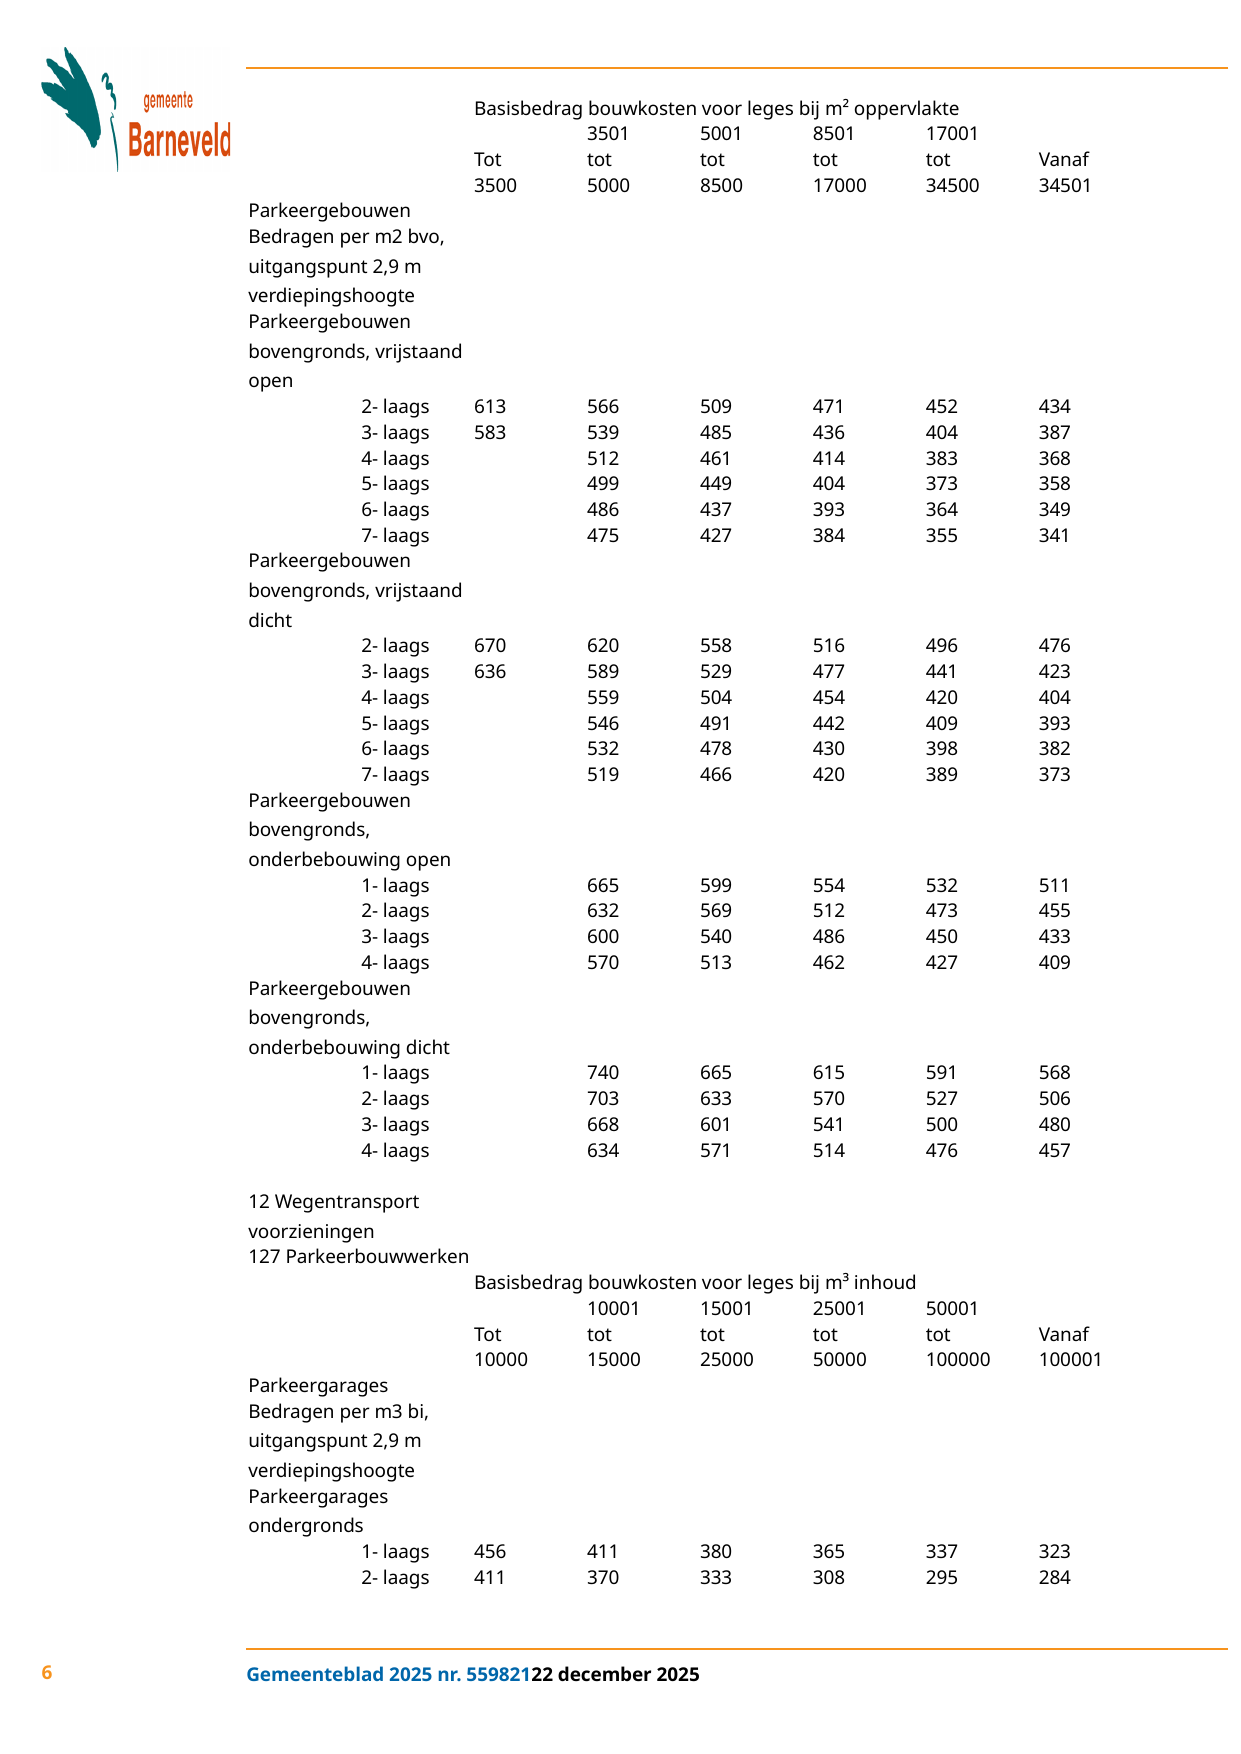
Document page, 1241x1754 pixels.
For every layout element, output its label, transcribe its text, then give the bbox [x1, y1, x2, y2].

table_cell 546 [587, 710, 700, 735]
table_cell 450 [926, 923, 1038, 949]
table_cell [248, 1269, 361, 1295]
table_cell [361, 1269, 474, 1295]
table_cell [813, 198, 926, 223]
table_cell 3- laags [361, 658, 474, 684]
table_cell [926, 224, 1038, 308]
table_cell 599 [700, 872, 813, 897]
table_cell 8501 [813, 121, 926, 146]
table_cell [248, 761, 361, 787]
table_cell [587, 308, 700, 393]
table_cell 100001 [1039, 1346, 1152, 1372]
table_cell 127 Parkeerbouwwerken [248, 1244, 474, 1269]
table_cell [248, 419, 361, 445]
table_cell 632 [587, 898, 700, 923]
table_cell 485 [700, 419, 813, 445]
table_cell tot [587, 146, 700, 172]
table_cell [1039, 121, 1152, 146]
table_cell 566 [587, 393, 700, 419]
table_cell 2- laags [361, 898, 474, 923]
table_cell [700, 1483, 813, 1538]
table_cell [926, 1398, 1038, 1483]
table_cell [587, 975, 700, 1059]
table_cell [474, 975, 587, 1059]
table_cell 668 [587, 1111, 700, 1137]
table_cell tot [587, 1321, 700, 1346]
table_cell 504 [700, 684, 813, 710]
table_cell 476 [926, 1137, 1038, 1162]
table_cell 496 [926, 633, 1038, 658]
table_cell [1039, 787, 1152, 872]
table_cell 558 [700, 633, 813, 658]
table_cell tot [700, 1321, 813, 1346]
table_cell [926, 308, 1038, 393]
table_cell Basisbedrag bouwkosten voor leges bij m² oppervlakte [474, 95, 1038, 121]
table_cell 540 [700, 923, 813, 949]
table_cell 5- laags [361, 710, 474, 735]
table_cell [926, 198, 1038, 223]
table_cell [1039, 1163, 1152, 1188]
table_cell 541 [813, 1111, 926, 1137]
table_cell 7- laags [361, 522, 474, 548]
table_cell 384 [813, 522, 926, 548]
table_cell [700, 1163, 813, 1188]
table_cell 10000 [474, 1346, 587, 1372]
table_cell 559 [587, 684, 700, 710]
table_cell Parkeergebouwen bovengronds, vrijstaand open [248, 308, 474, 393]
table_cell [474, 872, 587, 897]
table_cell 437 [700, 496, 813, 522]
table_cell 25000 [700, 1346, 813, 1372]
table_cell [700, 308, 813, 393]
table_cell Vanaf [1039, 146, 1152, 172]
table_cell [474, 684, 587, 710]
table_cell 506 [1039, 1085, 1152, 1111]
table_cell 404 [926, 419, 1038, 445]
table_cell Parkeergarages [248, 1372, 474, 1398]
table_cell 3- laags [361, 923, 474, 949]
table_cell 368 [1039, 445, 1152, 470]
table_cell [813, 1483, 926, 1538]
table_cell 17000 [813, 172, 926, 198]
table_cell [926, 1483, 1038, 1538]
table_cell [248, 1137, 361, 1162]
table_cell [474, 522, 587, 548]
table_cell [700, 1244, 813, 1269]
table_cell 571 [700, 1137, 813, 1162]
table_cell [248, 1346, 361, 1372]
table_cell 50000 [813, 1346, 926, 1372]
table_cell [700, 1372, 813, 1398]
table_cell [587, 1483, 700, 1538]
table_cell [813, 1372, 926, 1398]
table_cell [361, 172, 474, 198]
table_cell 10001 [587, 1295, 700, 1321]
table_cell tot [926, 146, 1038, 172]
table_cell [248, 923, 361, 949]
table_cell 349 [1039, 496, 1152, 522]
table_cell 477 [813, 658, 926, 684]
table_cell 570 [587, 949, 700, 975]
table_cell [813, 975, 926, 1059]
table_cell [926, 1163, 1038, 1188]
table_cell 476 [1039, 633, 1152, 658]
picture [41, 47, 231, 172]
table_cell [248, 1321, 361, 1346]
table_cell 486 [587, 496, 700, 522]
table_cell 12 Wegentransport voorzieningen [248, 1188, 474, 1243]
table_cell [700, 1188, 813, 1243]
table_cell [813, 787, 926, 872]
table_cell 383 [926, 445, 1038, 470]
table_cell [587, 1372, 700, 1398]
table_cell 2- laags [361, 1564, 474, 1589]
table_cell 308 [813, 1564, 926, 1589]
table_cell 404 [813, 470, 926, 496]
table_cell 454 [813, 684, 926, 710]
table_cell [474, 308, 587, 393]
table_cell 519 [587, 761, 700, 787]
table_cell [248, 1564, 361, 1589]
table_cell 4- laags [361, 949, 474, 975]
table_cell [474, 445, 587, 470]
table_cell 382 [1039, 735, 1152, 761]
table_cell Parkeergebouwen [248, 198, 474, 223]
table_cell [1039, 224, 1152, 308]
table_cell [248, 146, 361, 172]
table_cell [248, 710, 361, 735]
table_cell [813, 548, 926, 632]
table_cell 380 [700, 1538, 813, 1564]
table_cell 511 [1039, 872, 1152, 897]
table_cell 499 [587, 470, 700, 496]
table_cell [474, 735, 587, 761]
table_cell 5001 [700, 121, 813, 146]
table_cell [248, 121, 361, 146]
table_cell 411 [474, 1564, 587, 1589]
table_cell 427 [700, 522, 813, 548]
table_cell 480 [1039, 1111, 1152, 1137]
table_cell Parkeergebouwen bovengronds, onderbebouwing open [248, 787, 474, 872]
table_cell 358 [1039, 470, 1152, 496]
table_cell 471 [813, 393, 926, 419]
table_cell 409 [1039, 949, 1152, 975]
table_cell [700, 224, 813, 308]
table_cell 6- laags [361, 496, 474, 522]
table_cell 333 [700, 1564, 813, 1589]
table_cell [474, 923, 587, 949]
table_cell [926, 787, 1038, 872]
table_cell Basisbedrag bouwkosten voor leges bij m³ inhoud [474, 1269, 1038, 1295]
table_cell 475 [587, 522, 700, 548]
table_cell [248, 1085, 361, 1111]
table_cell 341 [1039, 522, 1152, 548]
table_cell [248, 496, 361, 522]
table_cell 430 [813, 735, 926, 761]
table_cell [474, 787, 587, 872]
table_cell [813, 224, 926, 308]
table_cell 478 [700, 735, 813, 761]
table_cell [587, 787, 700, 872]
table_cell [587, 224, 700, 308]
table_cell Tot [474, 1321, 587, 1346]
table_cell [361, 146, 474, 172]
table_cell [700, 548, 813, 632]
table_cell [1039, 1483, 1152, 1538]
table_cell 50001 [926, 1295, 1038, 1321]
table_cell 3500 [474, 172, 587, 198]
table_cell 5000 [587, 172, 700, 198]
table_cell [926, 1244, 1038, 1269]
table_cell 513 [700, 949, 813, 975]
table_cell 532 [926, 872, 1038, 897]
table_cell 4- laags [361, 1137, 474, 1162]
table_cell [474, 1244, 587, 1269]
table_cell 636 [474, 658, 587, 684]
table_cell 514 [813, 1137, 926, 1162]
table_cell [248, 470, 361, 496]
table_cell 570 [813, 1085, 926, 1111]
table_cell [813, 1244, 926, 1269]
table_cell Parkeergebouwen bovengronds, vrijstaand dicht [248, 548, 474, 632]
table_cell 634 [587, 1137, 700, 1162]
table_cell 6- laags [361, 735, 474, 761]
table_cell 539 [587, 419, 700, 445]
table_cell [474, 121, 587, 146]
table_cell 633 [700, 1085, 813, 1111]
table_cell [248, 633, 361, 658]
table_cell 404 [1039, 684, 1152, 710]
table_cell 15000 [587, 1346, 700, 1372]
table_cell 740 [587, 1060, 700, 1085]
table_cell [361, 121, 474, 146]
table_cell [1039, 1295, 1152, 1321]
table_cell Parkeergarages ondergronds [248, 1483, 474, 1538]
table_cell 420 [926, 684, 1038, 710]
table_cell [1039, 95, 1152, 121]
table_cell 613 [474, 393, 587, 419]
table_cell [587, 1398, 700, 1483]
table_cell 100000 [926, 1346, 1038, 1372]
table_cell [474, 198, 587, 223]
table_cell 591 [926, 1060, 1038, 1085]
table_cell [248, 445, 361, 470]
table_cell [1039, 975, 1152, 1059]
table_cell [813, 308, 926, 393]
table_cell 393 [813, 496, 926, 522]
table_cell 389 [926, 761, 1038, 787]
table_cell 337 [926, 1538, 1038, 1564]
table_cell 466 [700, 761, 813, 787]
table_cell 1- laags [361, 1060, 474, 1085]
table_cell 365 [813, 1538, 926, 1564]
table_cell 434 [1039, 393, 1152, 419]
table_cell 3501 [587, 121, 700, 146]
table_cell 355 [926, 522, 1038, 548]
table_cell [474, 1398, 587, 1483]
table_cell 491 [700, 710, 813, 735]
table_cell [813, 1398, 926, 1483]
table_cell [361, 1346, 474, 1372]
table_cell [248, 1111, 361, 1137]
table_cell 461 [700, 445, 813, 470]
table_cell Parkeergebouwen bovengronds, onderbebouwing dicht [248, 975, 474, 1059]
table_cell tot [813, 146, 926, 172]
table_cell [474, 1060, 587, 1085]
table_cell 473 [926, 898, 1038, 923]
table_cell 554 [813, 872, 926, 897]
table_cell [474, 710, 587, 735]
table_cell 583 [474, 419, 587, 445]
table_cell [474, 1137, 587, 1162]
table_cell 17001 [926, 121, 1038, 146]
table_cell 398 [926, 735, 1038, 761]
table_cell 284 [1039, 1564, 1152, 1589]
table_cell 601 [700, 1111, 813, 1137]
table_cell [248, 684, 361, 710]
table_cell 25001 [813, 1295, 926, 1321]
table_cell 615 [813, 1060, 926, 1085]
table_cell [361, 95, 474, 121]
table_cell 569 [700, 898, 813, 923]
table_cell [587, 1244, 700, 1269]
table_cell 433 [1039, 923, 1152, 949]
table_cell 442 [813, 710, 926, 735]
table_cell 568 [1039, 1060, 1152, 1085]
table_cell [700, 975, 813, 1059]
table_cell [474, 1295, 587, 1321]
table_cell 2- laags [361, 633, 474, 658]
table_cell 2- laags [361, 393, 474, 419]
table_cell 703 [587, 1085, 700, 1111]
table_cell 427 [926, 949, 1038, 975]
table_cell [474, 1111, 587, 1137]
table_cell 457 [1039, 1137, 1152, 1162]
table_cell [248, 95, 361, 121]
table_cell [474, 898, 587, 923]
table_cell [587, 1163, 700, 1188]
table_cell 1- laags [361, 1538, 474, 1564]
table_cell [474, 1085, 587, 1111]
table_cell 370 [587, 1564, 700, 1589]
table_cell [587, 198, 700, 223]
table_cell 4- laags [361, 684, 474, 710]
table_cell [1039, 198, 1152, 223]
table_cell [248, 1163, 361, 1188]
table_cell 532 [587, 735, 700, 761]
table_cell [361, 1321, 474, 1346]
table_cell [700, 1398, 813, 1483]
table_cell [248, 393, 361, 419]
table_cell [248, 1295, 361, 1321]
table_cell [474, 1188, 587, 1243]
table_cell tot [926, 1321, 1038, 1346]
table_cell [1039, 1244, 1152, 1269]
table_cell 600 [587, 923, 700, 949]
table_cell 3- laags [361, 419, 474, 445]
table_cell 529 [700, 658, 813, 684]
table_cell 509 [700, 393, 813, 419]
table_cell [474, 1483, 587, 1538]
table_cell [1039, 1372, 1152, 1398]
table_cell 441 [926, 658, 1038, 684]
table_cell 527 [926, 1085, 1038, 1111]
table_cell [813, 1163, 926, 1188]
table_cell 670 [474, 633, 587, 658]
table_cell [700, 787, 813, 872]
table_cell [248, 949, 361, 975]
table_cell 2- laags [361, 1085, 474, 1111]
table_cell 8500 [700, 172, 813, 198]
table_cell 620 [587, 633, 700, 658]
table_cell [926, 1372, 1038, 1398]
table_cell Tot [474, 146, 587, 172]
table_cell 516 [813, 633, 926, 658]
table_cell [474, 470, 587, 496]
table_cell [1039, 1398, 1152, 1483]
table_cell [1039, 1188, 1152, 1243]
table_cell [361, 1163, 474, 1188]
table_cell 34501 [1039, 172, 1152, 198]
table_cell [1039, 308, 1152, 393]
table_cell 414 [813, 445, 926, 470]
table_cell [1039, 548, 1152, 632]
table_cell 409 [926, 710, 1038, 735]
table_cell 3- laags [361, 1111, 474, 1137]
table_cell 295 [926, 1564, 1038, 1589]
table_cell [474, 548, 587, 632]
table_cell tot [813, 1321, 926, 1346]
table_cell 452 [926, 393, 1038, 419]
table_cell tot [700, 146, 813, 172]
table_cell 665 [700, 1060, 813, 1085]
table_cell 364 [926, 496, 1038, 522]
table_cell 462 [813, 949, 926, 975]
table_cell 449 [700, 470, 813, 496]
table_cell 420 [813, 761, 926, 787]
table_cell [248, 1060, 361, 1085]
table_cell Bedragen per m2 bvo, uitgangspunt 2,9 m verdiepingshoogte [248, 224, 474, 308]
table_cell [248, 658, 361, 684]
table_cell 4- laags [361, 445, 474, 470]
table_cell [813, 1188, 926, 1243]
table_cell 5- laags [361, 470, 474, 496]
table_cell [474, 496, 587, 522]
table_cell [926, 1188, 1038, 1243]
table_cell 456 [474, 1538, 587, 1564]
table_cell 455 [1039, 898, 1152, 923]
table_cell 423 [1039, 658, 1152, 684]
table_cell [248, 1538, 361, 1564]
table_cell 512 [587, 445, 700, 470]
table_cell 393 [1039, 710, 1152, 735]
table_cell 15001 [700, 1295, 813, 1321]
table_cell [926, 975, 1038, 1059]
table_cell [474, 949, 587, 975]
table_cell [248, 522, 361, 548]
table_cell 665 [587, 872, 700, 897]
table_cell 512 [813, 898, 926, 923]
table_cell [474, 1372, 587, 1398]
table_cell [1039, 1269, 1152, 1295]
table_cell 411 [587, 1538, 700, 1564]
table_cell 1- laags [361, 872, 474, 897]
table_cell [926, 548, 1038, 632]
table_cell 34500 [926, 172, 1038, 198]
table_cell 323 [1039, 1538, 1152, 1564]
table_cell [474, 224, 587, 308]
table_cell 373 [1039, 761, 1152, 787]
table_cell [248, 735, 361, 761]
table_cell 500 [926, 1111, 1038, 1137]
table_cell 589 [587, 658, 700, 684]
table_cell [700, 198, 813, 223]
table_cell [587, 1188, 700, 1243]
table_cell Bedragen per m3 bi, uitgangspunt 2,9 m verdiepingshoogte [248, 1398, 474, 1483]
table_cell 7- laags [361, 761, 474, 787]
table_cell [361, 1295, 474, 1321]
table_cell [248, 872, 361, 897]
table_cell 436 [813, 419, 926, 445]
table_cell 373 [926, 470, 1038, 496]
table_cell 387 [1039, 419, 1152, 445]
table_cell [587, 548, 700, 632]
table_cell [474, 761, 587, 787]
table_cell [474, 1163, 587, 1188]
table_cell 486 [813, 923, 926, 949]
table_cell [248, 898, 361, 923]
table_cell [248, 172, 361, 198]
table_cell Vanaf [1039, 1321, 1152, 1346]
